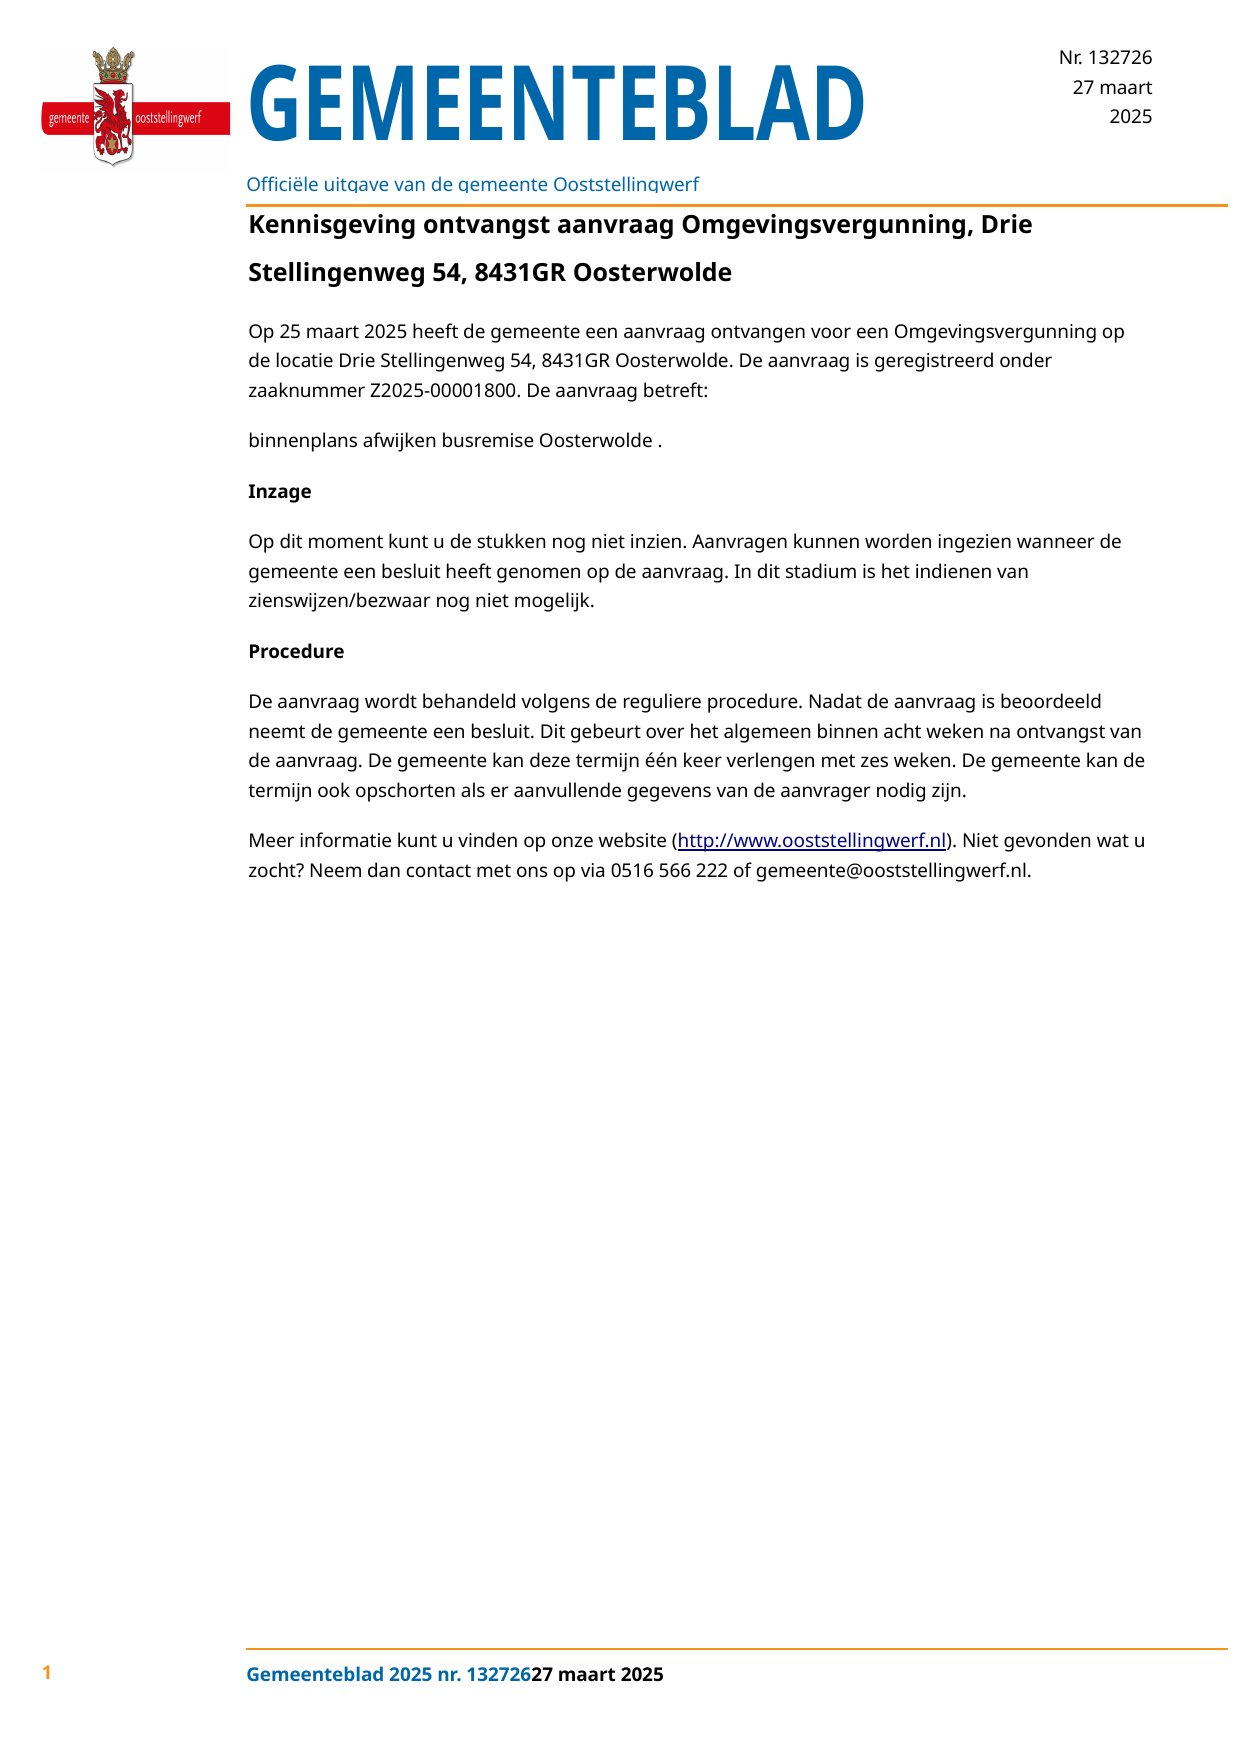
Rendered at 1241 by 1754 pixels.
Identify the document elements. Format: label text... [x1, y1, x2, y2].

text Op 25 maart 2025 heeft de gemeente een aanvraag ontvangen voor een Omgevingsvergunning op de locatie Drie Stellingenweg 54, 8431GR Oosterwolde. De aanvraag is geregistreerd onder zaaknummer Z2025-00001800. De aanvraag betreft: [248, 318, 1152, 403]
text Meer informatie kunt u vinden op onze website (http://www.ooststellingwerf.nl). Niet gevonden wat u zocht? Neem dan contact met ons op via 0516 566 222 of gemeente@ooststellingwerf.nl. [248, 827, 1152, 883]
text Inzage [248, 478, 1152, 504]
text De aanvraag wordt behandeld volgens de reguliere procedure. Nadat de aanvraag is beoordeeld neemt de gemeente een besluit. Dit gebeurt over het algemeen binnen acht weken na ontvangst van de aanvraag. De gemeente kan deze termijn één keer verlengen met zes weken. De gemeente kan de termijn ook opschorten als er aanvullende gegevens van de aanvrager nodig zijn. [248, 688, 1152, 803]
text Kennisgeving ontvangst aanvraag Omgevingsvergunning, Drie Stellingenweg 54, 8431GR Oosterwolde [248, 207, 1152, 288]
picture [41, 47, 231, 172]
text Procedure [248, 638, 1152, 664]
text binnenplans afwijken busremise Oosterwolde . [248, 427, 1152, 453]
text Op dit moment kunt u de stukken nog niet inzien. Aanvragen kunnen worden ingezien wanneer de gemeente een besluit heeft genomen op de aanvraag. In dit stadium is het indienen van zienswijzen/bezwaar nog niet mogelijk. [248, 528, 1152, 613]
